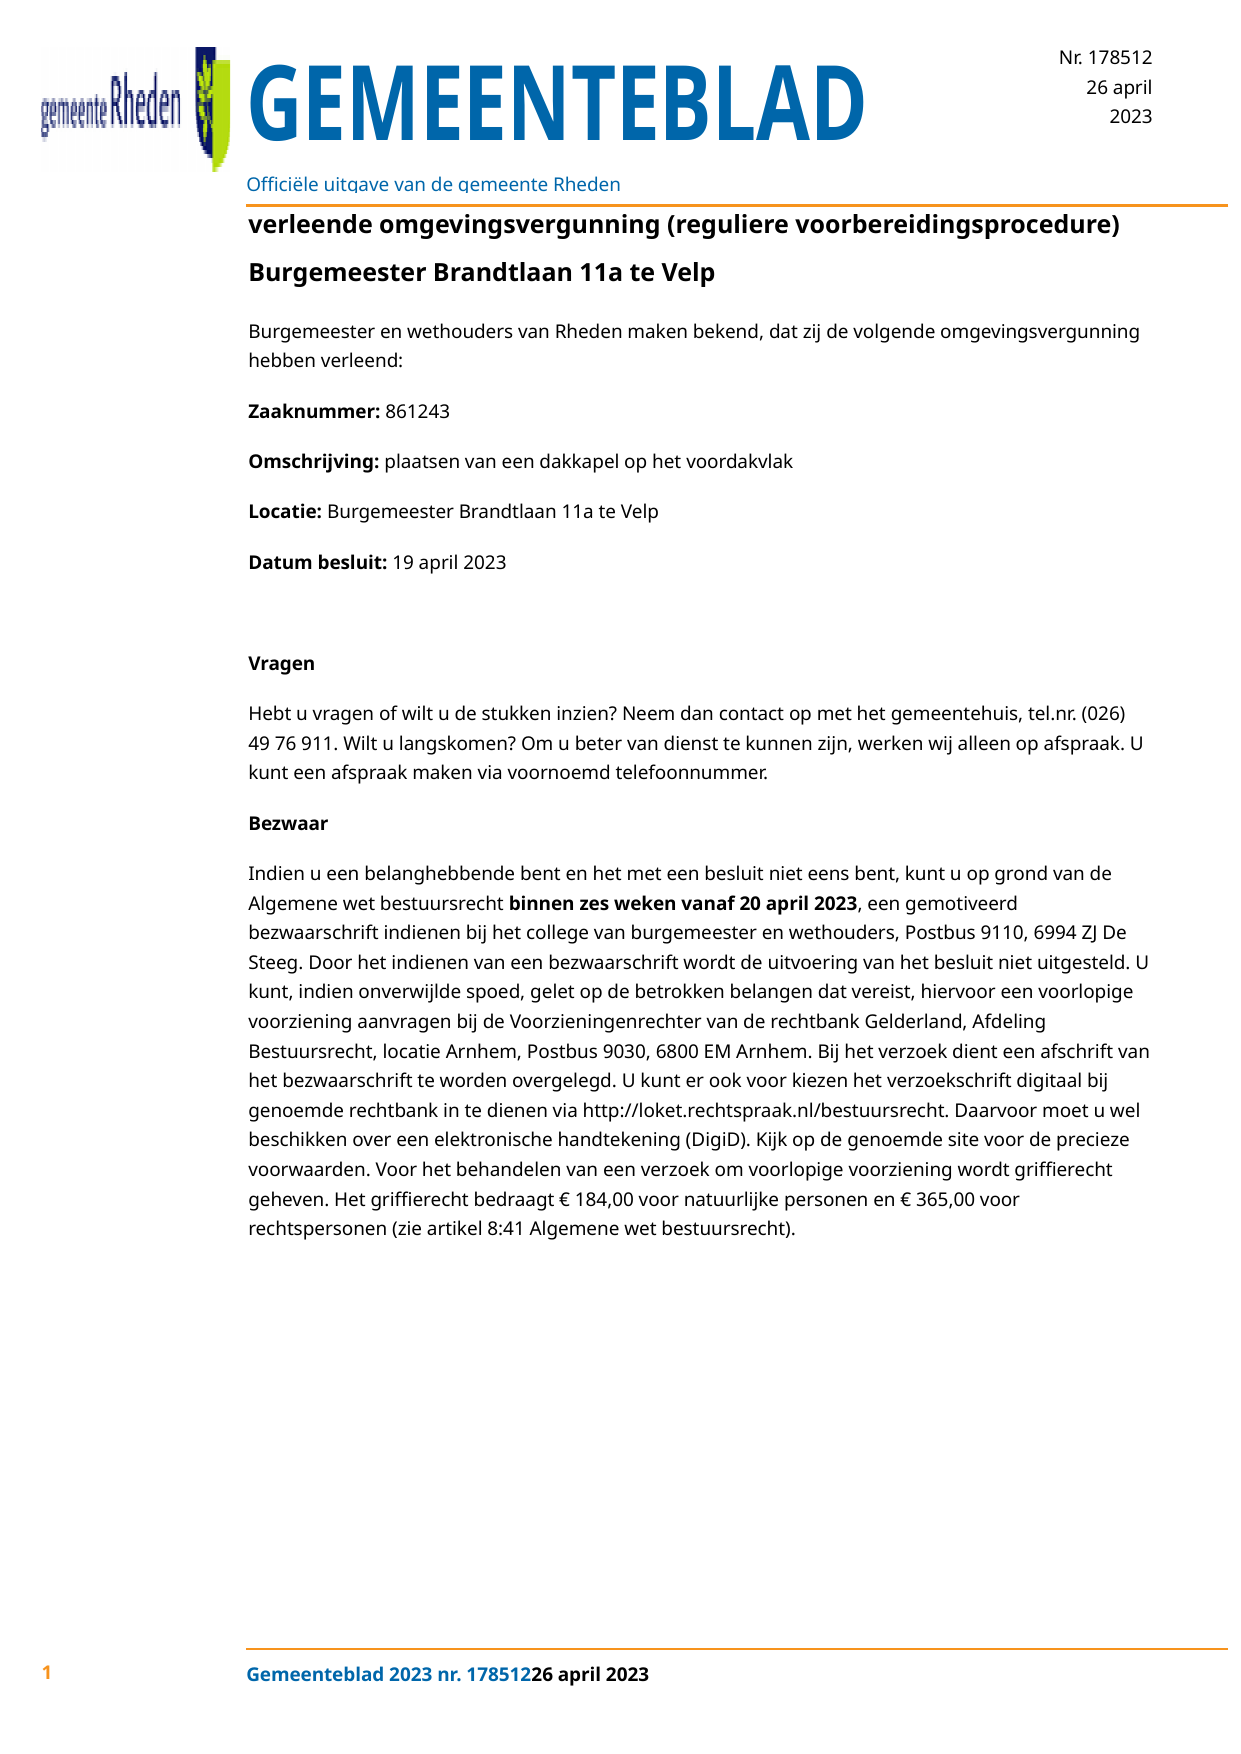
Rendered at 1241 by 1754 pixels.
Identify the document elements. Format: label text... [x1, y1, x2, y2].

text Indien u een belanghebbende bent en het met een besluit niet eens bent, kunt u op grond van de Algemene wet bestuursrecht binnen zes weken vanaf 20 april 2023, een gemotiveerd bezwaarschrift indienen bij het college van burgemeester en wethouders, Postbus 9110, 6994 ZJ De Steeg. Door het indienen van een bezwaarschrift wordt de uitvoering van het besluit niet uitgesteld. U kunt, indien onverwijlde spoed, gelet op de betrokken belangen dat vereist, hiervoor een voorlopige voorziening aanvragen bij de Voorzieningenrechter van de rechtbank Gelderland, Afdeling Bestuursrecht, locatie Arnhem, Postbus 9030, 6800 EM Arnhem. Bij het verzoek dient een afschrift van het bezwaarschrift te worden overgelegd. U kunt er ook voor kiezen het verzoekschrift digitaal bij genoemde rechtbank in te dienen via http://loket.rechtspraak.nl/bestuursrecht. Daarvoor moet u wel beschikken over een elektronische handtekening (DigiD). Kijk op de genoemde site voor de precieze voorwaarden. Voor het behandelen van een verzoek om voorlopige voorziening wordt griffierecht geheven. Het griffierecht bedraagt € 184,00 voor natuurlijke personen en € 365,00 voor rechtspersonen (zie artikel 8:41 Algemene wet bestuursrecht). [248, 860, 1152, 1241]
text Omschrijving: plaatsen van een dakkapel op het voordakvlak [248, 448, 1152, 474]
text Bezwaar [248, 810, 1152, 836]
text verleende omgevingsvergunning (reguliere voorbereidingsprocedure) Burgemeester Brandtlaan 11a te Velp [248, 207, 1152, 288]
text Datum besluit: 19 april 2023 [248, 549, 1152, 575]
text Vragen [248, 650, 1152, 676]
text Burgemeester en wethouders van Rheden maken bekend, dat zij de volgende omgevingsvergunning hebben verleend: [248, 318, 1152, 373]
text Zaaknummer: 861243 [248, 398, 1152, 424]
text Hebt u vragen of wilt u de stukken inzien? Neem dan contact op met het gemeentehuis, tel.nr. (026) 49 76 911. Wilt u langskomen? Om u beter van dienst te kunnen zijn, werken wij alleen op afspraak. U kunt een afspraak maken via voornoemd telefoonnummer. [248, 700, 1152, 785]
text Locatie: Burgemeester Brandtlaan 11a te Velp [248, 499, 1152, 524]
picture [41, 47, 231, 172]
